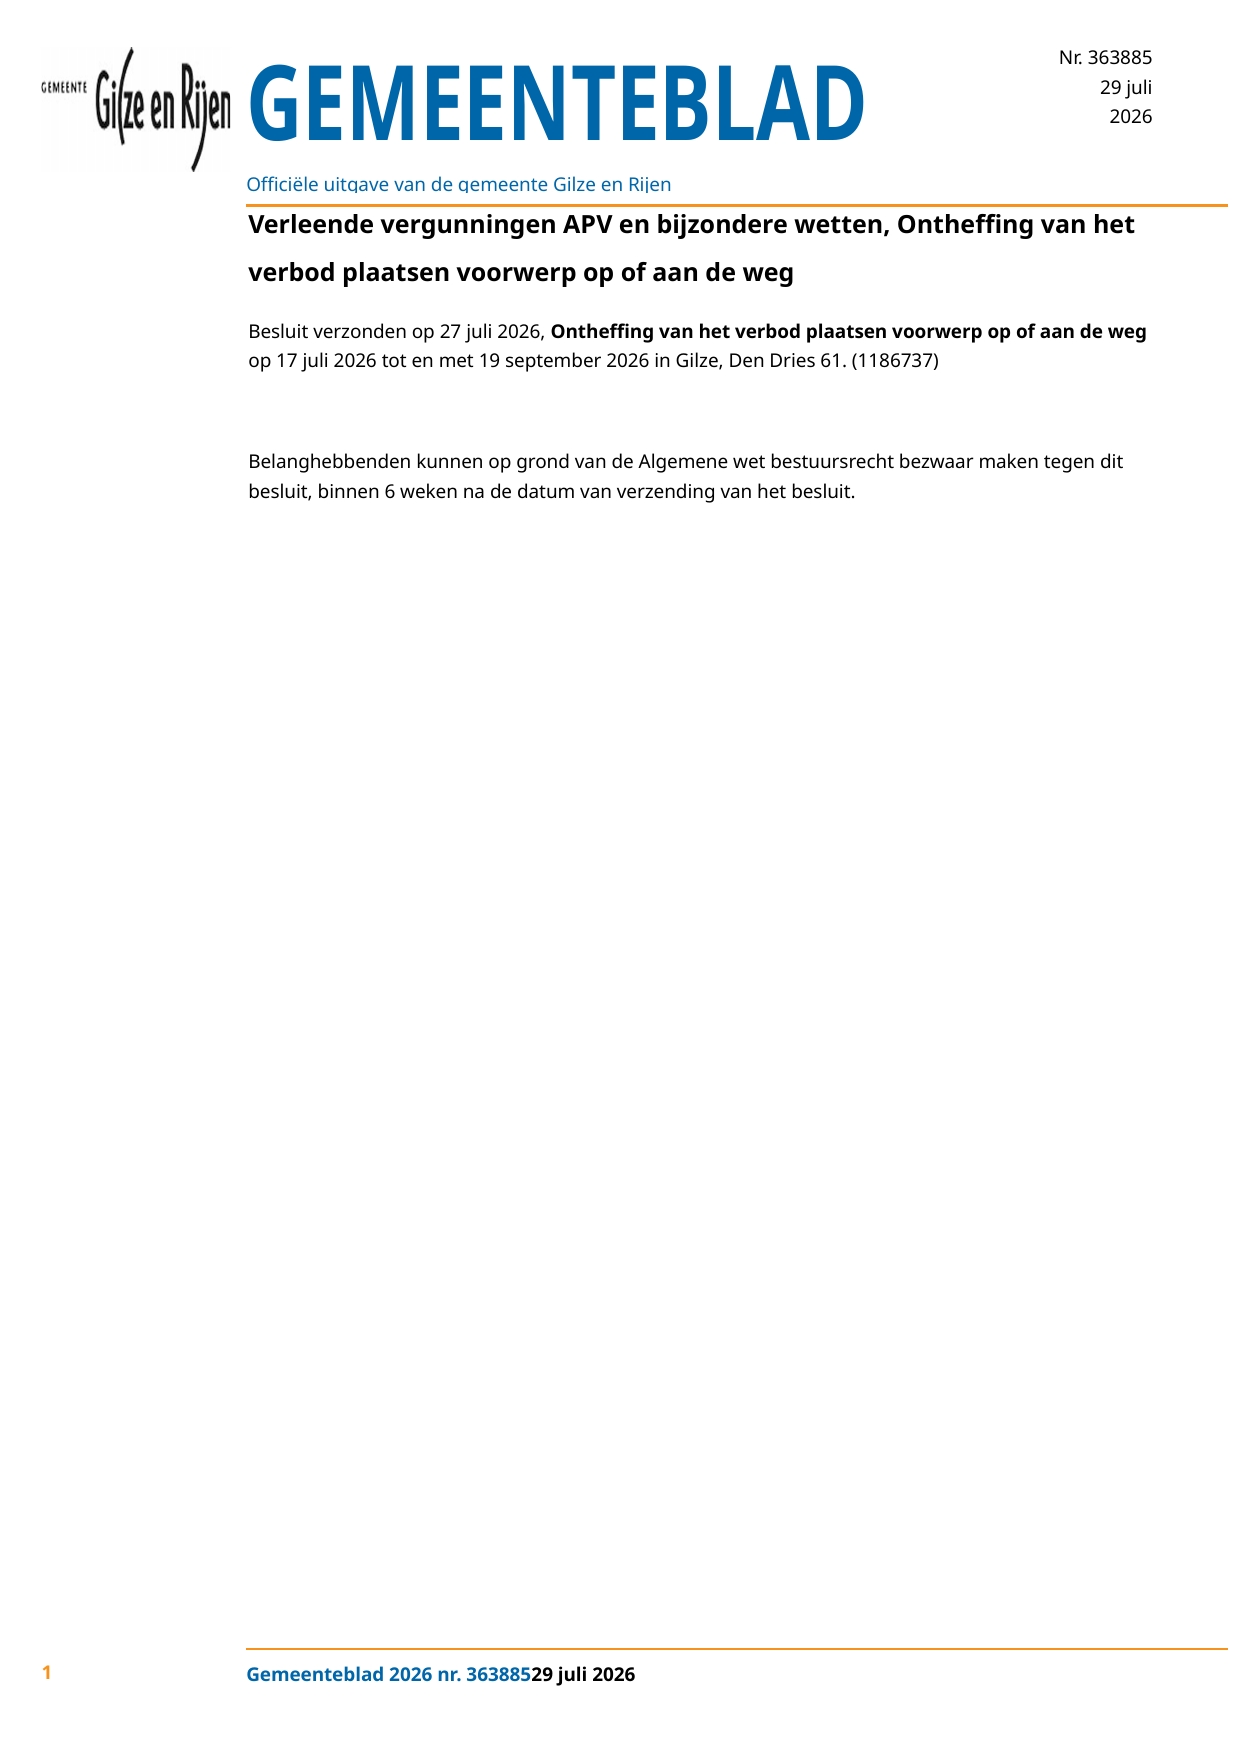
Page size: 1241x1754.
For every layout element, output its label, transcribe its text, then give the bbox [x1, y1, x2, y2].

picture [41, 47, 231, 172]
text Besluit verzonden op 27 juli 2026, Ontheffing van het verbod plaatsen voorwerp op of aan de weg op 17 juli 2026 tot en met 19 september 2026 in Gilze, Den Dries 61. (1186737) [248, 318, 1152, 373]
text Verleende vergunningen APV en bijzondere wetten, Ontheffing van het verbod plaatsen voorwerp op of aan de weg [248, 207, 1152, 288]
text Belanghebbenden kunnen op grond van de Algemene wet bestuursrecht bezwaar maken tegen dit besluit, binnen 6 weken na de datum van verzending van het besluit. [248, 448, 1152, 504]
